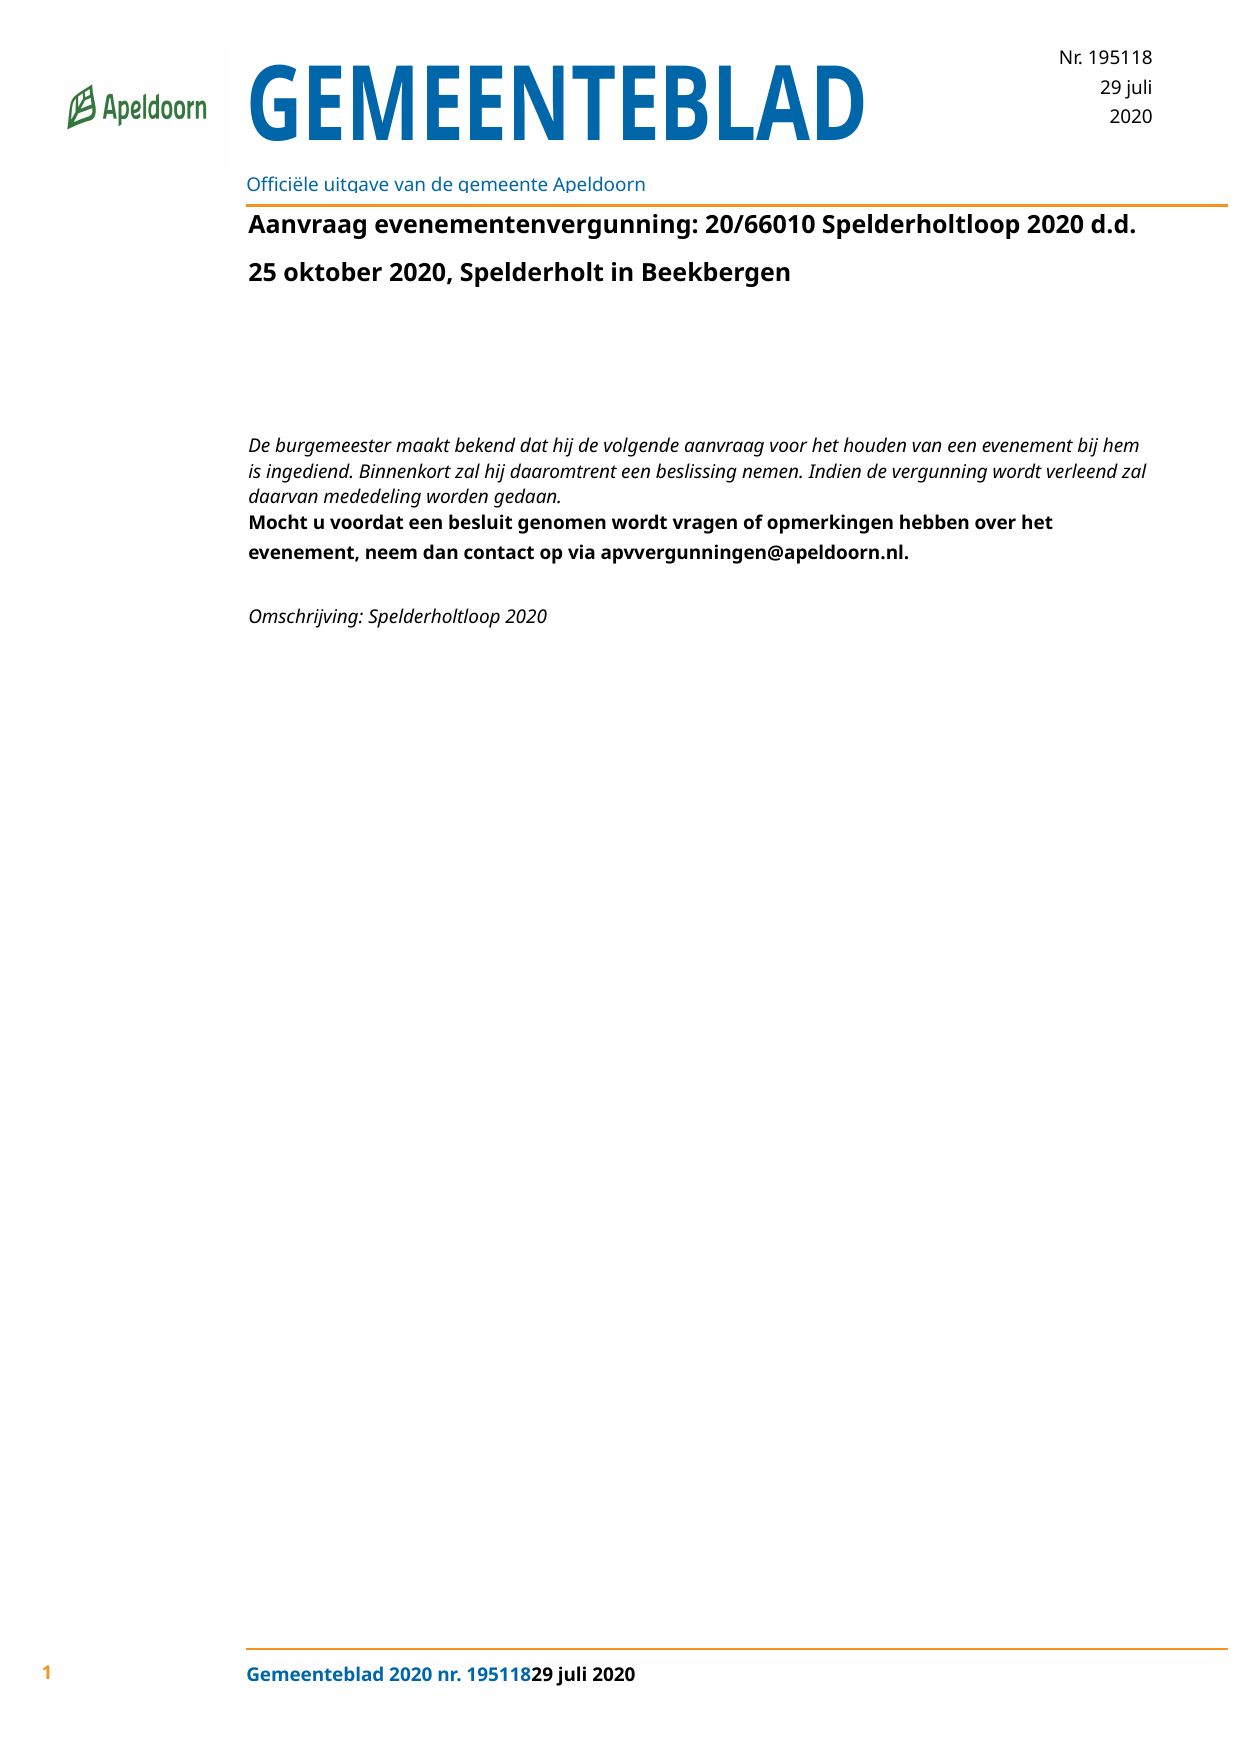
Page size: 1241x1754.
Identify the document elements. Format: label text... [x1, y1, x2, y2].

picture [41, 47, 231, 172]
text Mocht u voordat een besluit genomen wordt vragen of opmerkingen hebben over het evenement, neem dan contact op via apvvergunningen@apeldoorn.nl. [248, 509, 1152, 565]
text De burgemeester maakt bekend dat hij de volgende aanvraag voor het houden van een evenement bij hem is ingediend. Binnenkort zal hij daaromtrent een beslissing nemen. Indien de vergunning wordt verleend zal daarvan mededeling worden gedaan. [248, 432, 1152, 509]
text Omschrijving: Spelderholtloop 2020 [248, 603, 1152, 629]
text Aanvraag evenementenvergunning: 20/66010 Spelderholtloop 2020 d.d. 25 oktober 2020, Spelderholt in Beekbergen [248, 207, 1152, 288]
